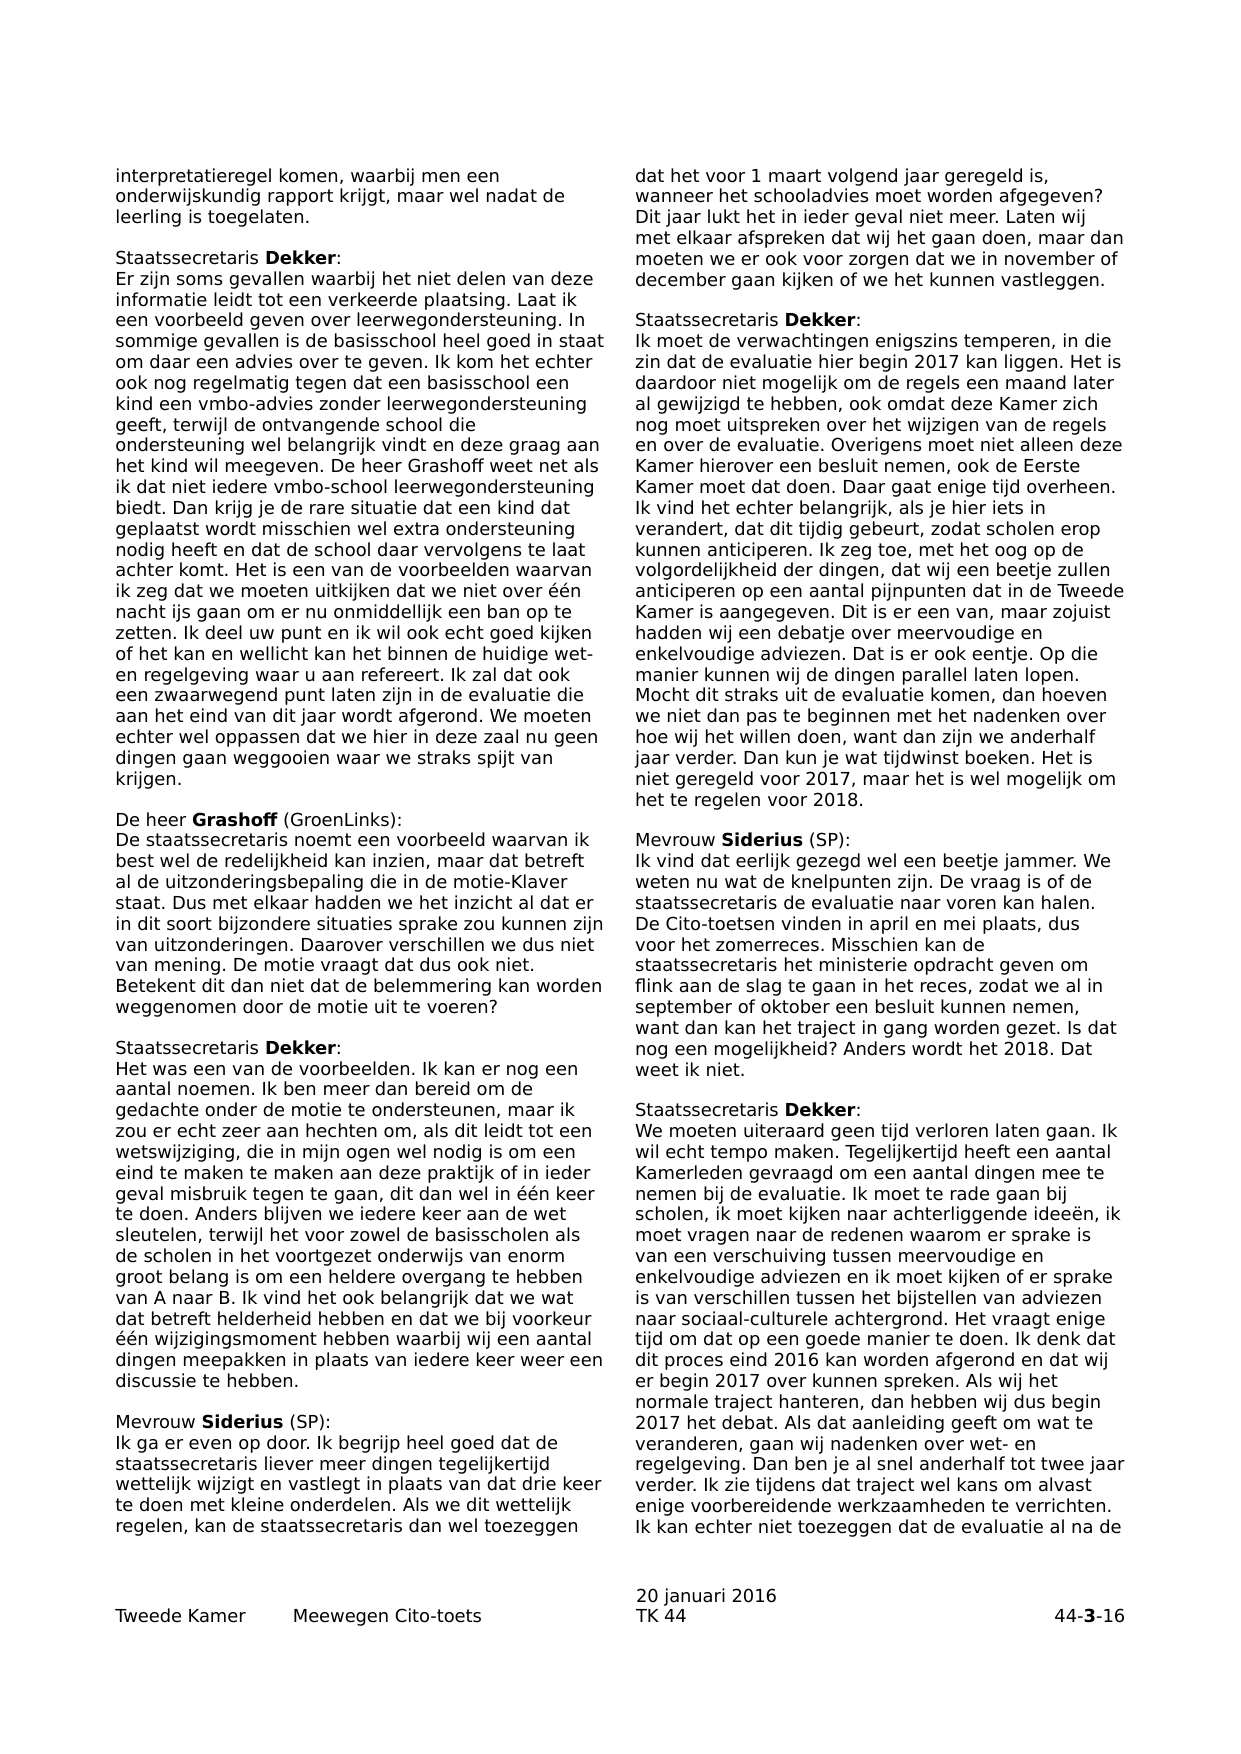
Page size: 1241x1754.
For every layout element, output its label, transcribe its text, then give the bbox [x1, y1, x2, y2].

text We moeten uiteraard geen tijd verloren laten gaan. Ik wil echt tempo maken. Tegelijkertijd heeft een aantal Kamerleden gevraagd om een aantal dingen mee te nemen bij de evaluatie. Ik moet te rade gaan bij scholen, ik moet kijken naar achterliggende ideeën, ik moet vragen naar de redenen waarom er sprake is van een verschuiving tussen meervoudige en enkelvoudige adviezen en ik moet kijken of er sprake is van verschillen tussen het bijstellen van adviezen naar sociaal-culturele achtergrond. Het vraagt enige tijd om dat op een goede manier te doen. Ik denk dat dit proces eind 2016 kan worden afgerond en dat wij er begin 2017 over kunnen spreken. Als wij het normale traject hanteren, dan hebben wij dus begin 2017 het debat. Als dat aanleiding geeft om wat te veranderen, gaan wij nadenken over wet- en regelgeving. Dan ben je al snel anderhalf tot twee jaar verder. Ik zie tijdens dat traject wel kans om alvast enige voorbereidende werkzaamheden te verrichten. Ik kan echter niet toezeggen dat de evaluatie al na de [635, 1121, 1125, 1537]
text Staatssecretaris Dekker: [635, 310, 1125, 331]
text Ik ga er even op door. Ik begrijp heel goed dat de staatssecretaris liever meer dingen tegelijkertijd wettelijk wijzigt en vastlegt in plaats van dat drie keer te doen met kleine onderdelen. Als we dit wettelijk regelen, kan de staatssecretaris dan wel toezeggen [115, 1432, 605, 1537]
text Mevrouw Siderius (SP): [115, 1412, 605, 1432]
text Er zijn soms gevallen waarbij het niet delen van deze informatie leidt tot een verkeerde plaatsing. Laat ik een voorbeeld geven over leerwegondersteuning. In sommige gevallen is de basisschool heel goed in staat om daar een advies over te geven. Ik kom het echter ook nog regelmatig tegen dat een basisschool een kind een vmbo-advies zonder leerwegondersteuning geeft, terwijl de ontvangende school die ondersteuning wel belangrijk vindt en deze graag aan het kind wil meegeven. De heer Grashoff weet net als ik dat niet iedere vmbo-school leerwegondersteuning biedt. Dan krijg je de rare situatie dat een kind dat geplaatst wordt misschien wel extra ondersteuning nodig heeft en dat de school daar vervolgens te laat achter komt. Het is een van de voorbeelden waarvan ik zeg dat we moeten uitkijken dat we niet over één nacht ijs gaan om er nu onmiddellijk een ban op te zetten. Ik deel uw punt en ik wil ook echt goed kijken of het kan en wellicht kan het binnen de huidige wet- en regelgeving waar u aan refereert. Ik zal dat ook een zwaarwegend punt laten zijn in de evaluatie die aan het eind van dit jaar wordt afgerond. We moeten echter wel oppassen dat we hier in deze zaal nu geen dingen gaan weggooien waar we straks spijt van krijgen. [115, 268, 605, 789]
text Het was een van de voorbeelden. Ik kan er nog een aantal noemen. Ik ben meer dan bereid om de gedachte onder de motie te ondersteunen, maar ik zou er echt zeer aan hechten om, als dit leidt tot een wetswijziging, die in mijn ogen wel nodig is om een eind te maken te maken aan deze praktijk of in ieder geval misbruik tegen te gaan, dit dan wel in één keer te doen. Anders blijven we iedere keer aan de wet sleutelen, terwijl het voor zowel de basisscholen als de scholen in het voortgezet onderwijs van enorm groot belang is om een heldere overgang te hebben van A naar B. Ik vind het ook belangrijk dat we wat dat betreft helderheid hebben en dat we bij voorkeur één wijzigingsmoment hebben waarbij wij een aantal dingen meepakken in plaats van iedere keer weer een discussie te hebben. [115, 1058, 605, 1392]
text Staatssecretaris Dekker: [635, 1100, 1125, 1121]
text Ik moet de verwachtingen enigszins temperen, in die zin dat de evaluatie hier begin 2017 kan liggen. Het is daardoor niet mogelijk om de regels een maand later al gewijzigd te hebben, ook omdat deze Kamer zich nog moet uitspreken over het wijzigen van de regels en over de evaluatie. Overigens moet niet alleen deze Kamer hierover een besluit nemen, ook de Eerste Kamer moet dat doen. Daar gaat enige tijd overheen. Ik vind het echter belangrijk, als je hier iets in verandert, dat dit tijdig gebeurt, zodat scholen erop kunnen anticiperen. Ik zeg toe, met het oog op de volgordelijkheid der dingen, dat wij een beetje zullen anticiperen op een aantal pijnpunten dat in de Tweede Kamer is aangegeven. Dit is er een van, maar zojuist hadden wij een debatje over meervoudige en enkelvoudige adviezen. Dat is er ook eentje. Op die manier kunnen wij de dingen parallel laten lopen. Mocht dit straks uit de evaluatie komen, dan hoeven we niet dan pas te beginnen met het nadenken over hoe wij het willen doen, want dan zijn we anderhalf jaar verder. Dan kun je wat tijdwinst boeken. Het is niet geregeld voor 2017, maar het is wel mogelijk om het te regelen voor 2018. [635, 331, 1125, 810]
text dat het voor 1 maart volgend jaar geregeld is, wanneer het schooladvies moet worden afgegeven? Dit jaar lukt het in ieder geval niet meer. Laten wij met elkaar afspreken dat wij het gaan doen, maar dan moeten we er ook voor zorgen dat we in november of december gaan kijken of we het kunnen vastleggen. [635, 165, 1125, 290]
text Staatssecretaris Dekker: [115, 1038, 605, 1058]
text Ik vind dat eerlijk gezegd wel een beetje jammer. We weten nu wat de knelpunten zijn. De vraag is of de staatssecretaris de evaluatie naar voren kan halen. De Cito-toetsen vinden in april en mei plaats, dus voor het zomerreces. Misschien kan de staatssecretaris het ministerie opdracht geven om flink aan de slag te gaan in het reces, zodat we al in september of oktober een besluit kunnen nemen, want dan kan het traject in gang worden gezet. Is dat nog een mogelijkheid? Anders wordt het 2018. Dat weet ik niet. [635, 851, 1125, 1080]
text De heer Grashoff (GroenLinks): [115, 809, 605, 830]
text interpretatieregel komen, waarbij men een onderwijskundig rapport krijgt, maar wel nadat de leerling is toegelaten. [115, 165, 605, 228]
text De staatssecretaris noemt een voorbeeld waarvan ik best wel de redelijkheid kan inzien, maar dat betreft al de uitzonderingsbepaling die in de motie-Klaver staat. Dus met elkaar hadden we het inzicht al dat er in dit soort bijzondere situaties sprake zou kunnen zijn van uitzonderingen. Daarover verschillen we dus niet van mening. De motie vraagt dat dus ook niet. Betekent dit dan niet dat de belemmering kan worden weggenomen door de motie uit te voeren? [115, 830, 605, 1018]
text Mevrouw Siderius (SP): [635, 830, 1125, 851]
text Staatssecretaris Dekker: [115, 248, 605, 268]
